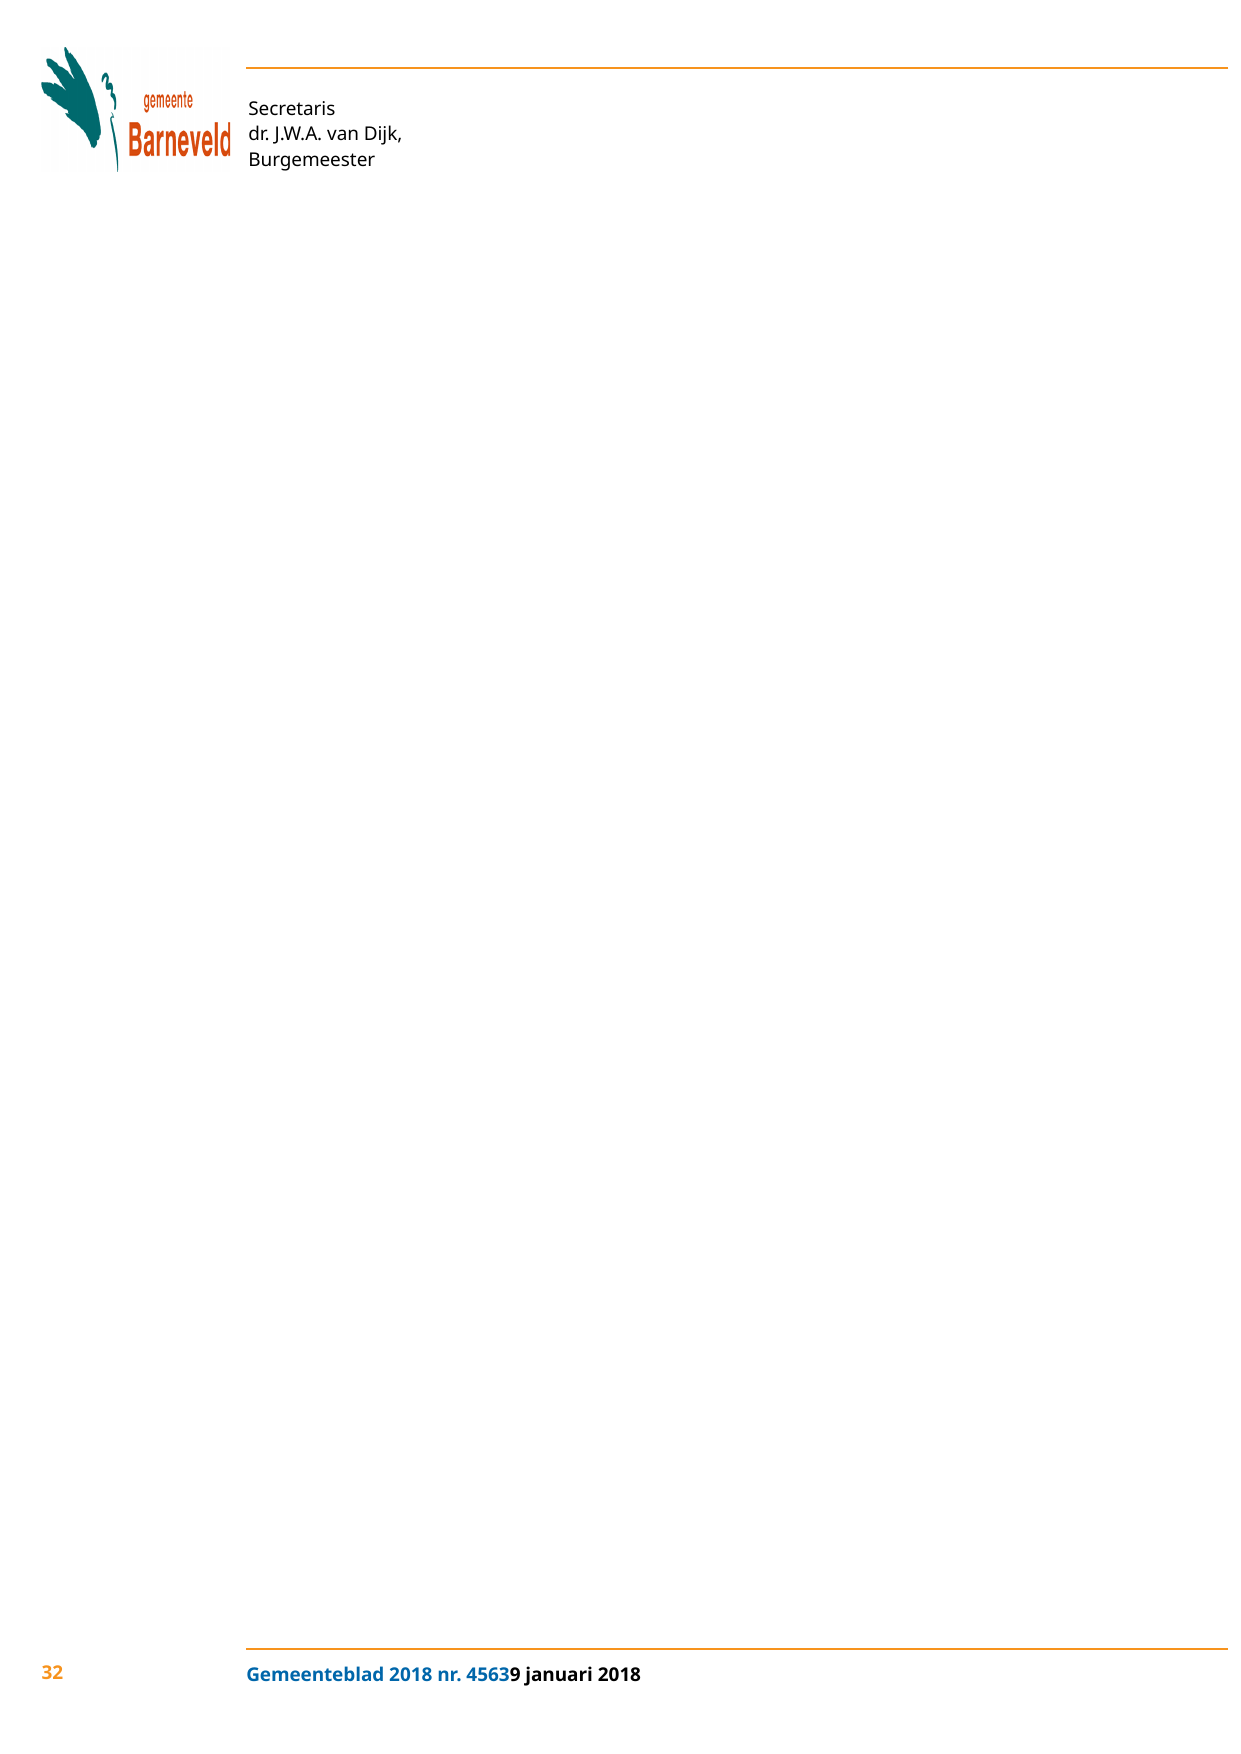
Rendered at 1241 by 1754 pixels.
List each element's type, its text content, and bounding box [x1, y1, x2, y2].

text Burgemeester [248, 146, 1152, 172]
text Secretaris [248, 95, 1152, 121]
picture [41, 47, 231, 172]
text dr. J.W.A. van Dijk, [248, 121, 1152, 146]
